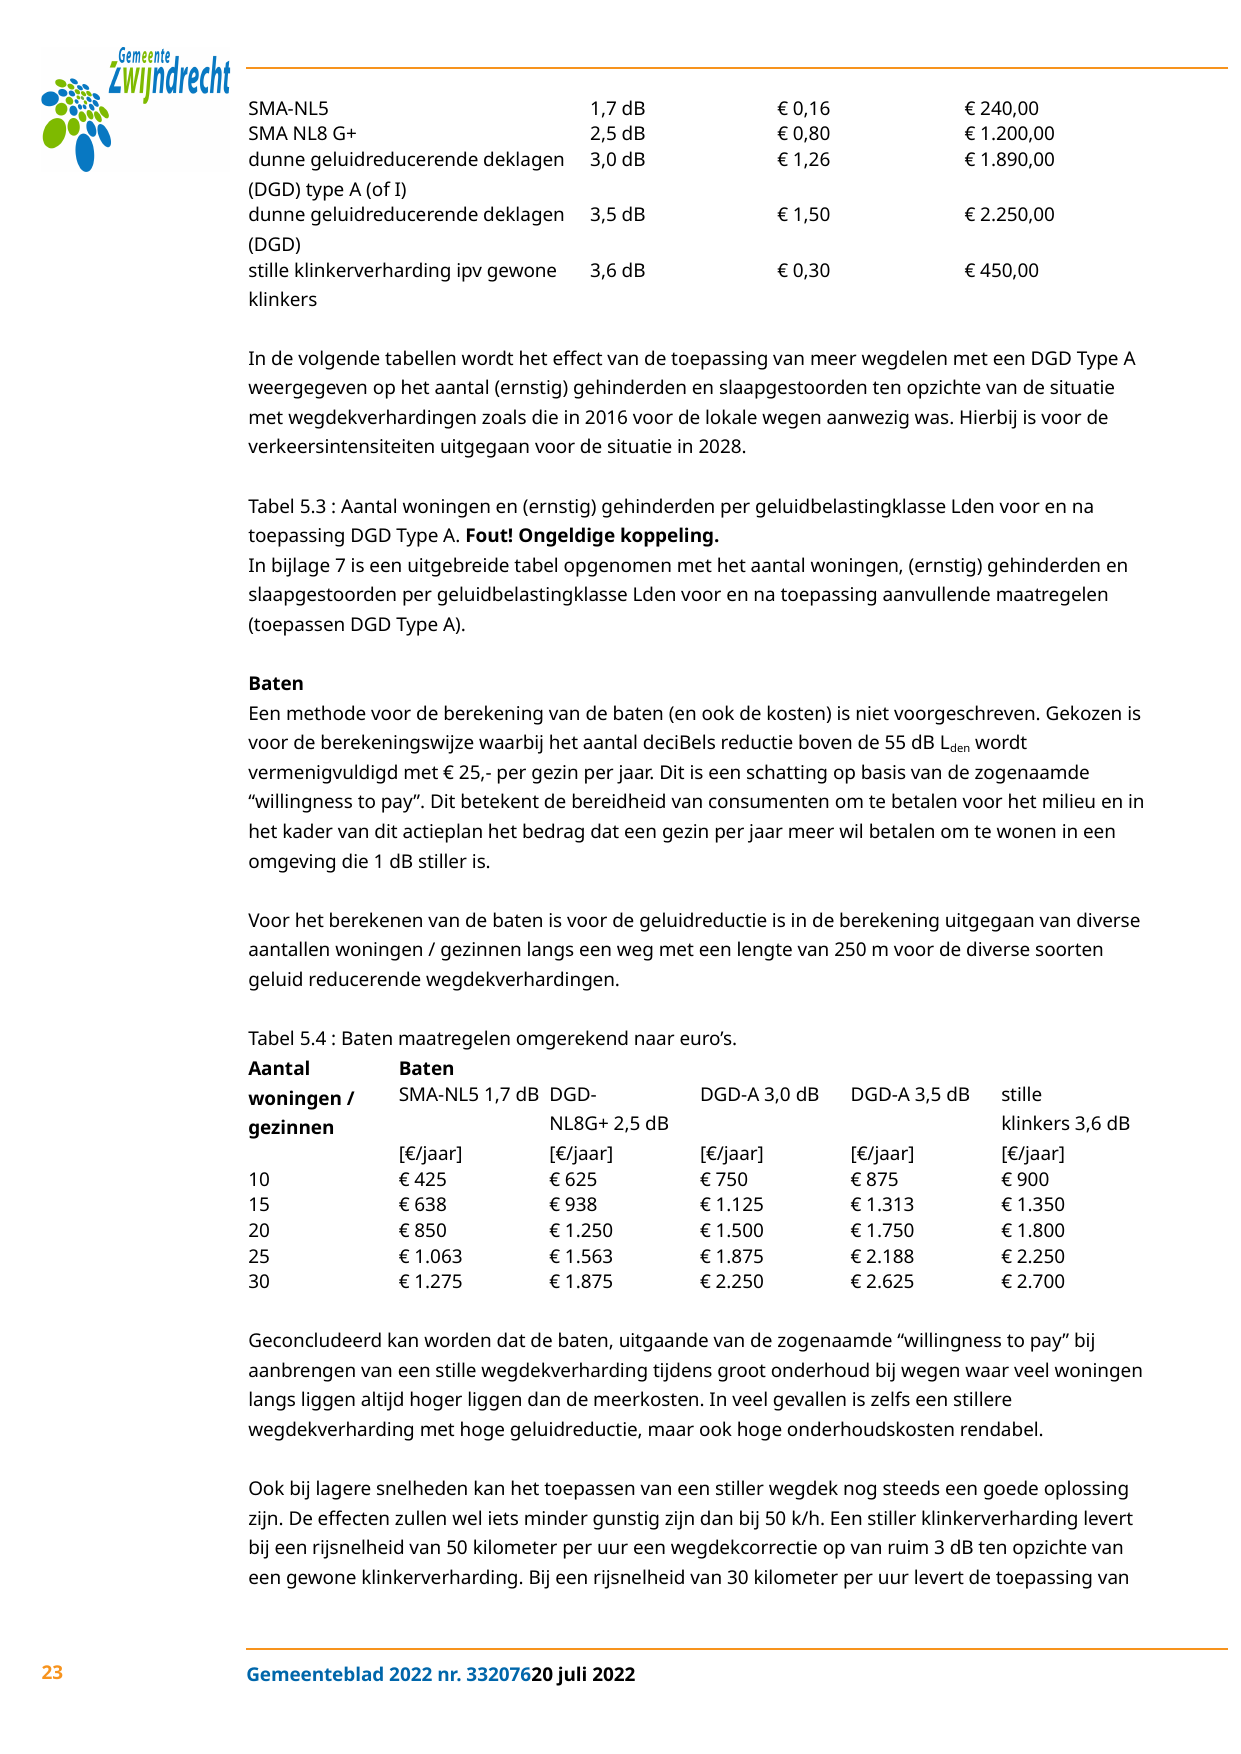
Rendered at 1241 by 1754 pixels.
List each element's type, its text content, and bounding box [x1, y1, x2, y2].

text Een methode voor de berekening van de baten (en ook de kosten) is niet voorgeschreven. Gekozen is voor de berekeningswijze waarbij het aantal deciBels reductie boven de 55 dB Lden wordt vermenigvuldigd met € 25,- per gezin per jaar. Dit is een schatting op basis van de zogenaamde “willingness to pay”. Dit betekent de bereidheid van consumenten om te betalen voor het milieu en in het kader van dit actieplan het bedrag dat een gezin per jaar meer wil betalen om te wonen in een omgeving die 1 dB stiller is. [248, 700, 1152, 874]
table_cell DGD- NL8G+ 2,5 dB [549, 1081, 700, 1140]
table_cell € 425 [399, 1166, 549, 1191]
table_cell € 2.250,00 [964, 202, 1152, 257]
table_cell € 1,50 [777, 202, 964, 257]
table_cell 15 [248, 1191, 398, 1217]
table_cell 25 [248, 1243, 398, 1269]
table_cell € 2.700 [1001, 1269, 1152, 1294]
table_cell € 0,16 [777, 95, 964, 121]
table_cell € 2.250 [700, 1269, 850, 1294]
table_cell € 2.625 [850, 1269, 1001, 1294]
table_cell € 750 [700, 1166, 850, 1191]
text In bijlage 7 is een uitgebreide tabel opgenomen met het aantal woningen, (ernstig) gehinderden en slaapgestoorden per geluidbelastingklasse Lden voor en na toepassing aanvullende maatregelen (toepassen DGD Type A). [248, 552, 1152, 637]
table_cell [€/jaar] [399, 1140, 549, 1166]
table_cell € 900 [1001, 1166, 1152, 1191]
table_cell 3,5 dB [590, 202, 777, 257]
text In de volgende tabellen wordt het effect van de toepassing van meer wegdelen met een DGD Type A weergegeven op het aantal (ernstig) gehinderden en slaapgestoorden ten opzichte van de situatie met wegdekverhardingen zoals die in 2016 voor de lokale wegen aanwezig was. Hierbij is voor de verkeersintensiteiten uitgegaan voor de situatie in 2028. [248, 345, 1152, 459]
text Tabel 5.3 : Aantal woningen en (ernstig) gehinderden per geluidbelastingklasse Lden voor en na toepassing DGD Type A. Fout! Ongeldige koppeling. [248, 493, 1152, 548]
table_cell 3,0 dB [590, 146, 777, 202]
text Ook bij lagere snelheden kan het toepassen van een stiller wegdek nog steeds een goede oplossing zijn. De effecten zullen wel iets minder gunstig zijn dan bij 50 k/h. Een stiller klinkerverharding levert bij een rijsnelheid van 50 kilometer per uur een wegdekcorrectie op van ruim 3 dB ten opzichte van een gewone klinkerverharding. Bij een rijsnelheid van 30 kilometer per uur levert de toepassing van [248, 1475, 1152, 1589]
table_cell € 850 [399, 1217, 549, 1243]
table_cell € 1.875 [549, 1269, 700, 1294]
table_cell [248, 1140, 398, 1166]
table_cell € 938 [549, 1191, 700, 1217]
table_cell SMA-NL5 [248, 95, 590, 121]
table_cell € 1.063 [399, 1243, 549, 1269]
text Baten [248, 670, 1152, 696]
table_cell € 0,80 [777, 121, 964, 146]
table_cell € 2.188 [850, 1243, 1001, 1269]
table_cell € 1.313 [850, 1191, 1001, 1217]
table_cell [€/jaar] [850, 1140, 1001, 1166]
table_cell 20 [248, 1217, 398, 1243]
table_cell € 638 [399, 1191, 549, 1217]
table_cell [€/jaar] [549, 1140, 700, 1166]
table_cell € 1.200,00 [964, 121, 1152, 146]
table_cell € 1.275 [399, 1269, 549, 1294]
table_cell € 1.563 [549, 1243, 700, 1269]
table_cell stille klinkerverharding ipv gewone klinkers [248, 257, 590, 312]
table_cell DGD-A 3,0 dB [700, 1081, 850, 1140]
table_header Aantal woningen / gezinnen [248, 1055, 398, 1140]
table_cell dunne geluidreducerende deklagen (DGD) [248, 202, 590, 257]
table_cell € 240,00 [964, 95, 1152, 121]
table_header Baten [399, 1055, 1152, 1081]
table_cell SMA-NL5 1,7 dB [399, 1081, 549, 1140]
table_cell € 1.350 [1001, 1191, 1152, 1217]
table_cell SMA NL8 G+ [248, 121, 590, 146]
table_cell € 1.890,00 [964, 146, 1152, 202]
text Voor het berekenen van de baten is voor de geluidreductie is in de berekening uitgegaan van diverse aantallen woningen / gezinnen langs een weg met een lengte van 250 m voor de diverse soorten geluid reducerende wegdekverhardingen. [248, 907, 1152, 992]
table_cell 30 [248, 1269, 398, 1294]
table_cell [€/jaar] [1001, 1140, 1152, 1166]
table_cell € 1.800 [1001, 1217, 1152, 1243]
table_cell € 1.500 [700, 1217, 850, 1243]
text Tabel 5.4 : Baten maatregelen omgerekend naar euro’s. [248, 1025, 1152, 1051]
table_cell dunne geluidreducerende deklagen (DGD) type A (of I) [248, 146, 590, 202]
table_cell € 1.250 [549, 1217, 700, 1243]
table_cell € 1.125 [700, 1191, 850, 1217]
table_cell 3,6 dB [590, 257, 777, 312]
table_cell € 1.875 [700, 1243, 850, 1269]
table_cell 10 [248, 1166, 398, 1191]
table_cell € 2.250 [1001, 1243, 1152, 1269]
table_cell 1,7 dB [590, 95, 777, 121]
table_cell € 875 [850, 1166, 1001, 1191]
table_cell € 1.750 [850, 1217, 1001, 1243]
table_cell € 0,30 [777, 257, 964, 312]
table_cell stille klinkers 3,6 dB [1001, 1081, 1152, 1140]
picture [41, 47, 231, 172]
table_cell 2,5 dB [590, 121, 777, 146]
table_cell € 1,26 [777, 146, 964, 202]
text Geconcludeerd kan worden dat de baten, uitgaande van de zogenaamde “willingness to pay” bij aanbrengen van een stille wegdekverharding tijdens groot onderhoud bij wegen waar veel woningen langs liggen altijd hoger liggen dan de meerkosten. In veel gevallen is zelfs een stillere wegdekverharding met hoge geluidreductie, maar ook hoge onderhoudskosten rendabel. [248, 1327, 1152, 1442]
table_cell € 450,00 [964, 257, 1152, 312]
table_cell € 625 [549, 1166, 700, 1191]
table_cell [€/jaar] [700, 1140, 850, 1166]
table_cell DGD-A 3,5 dB [850, 1081, 1001, 1140]
